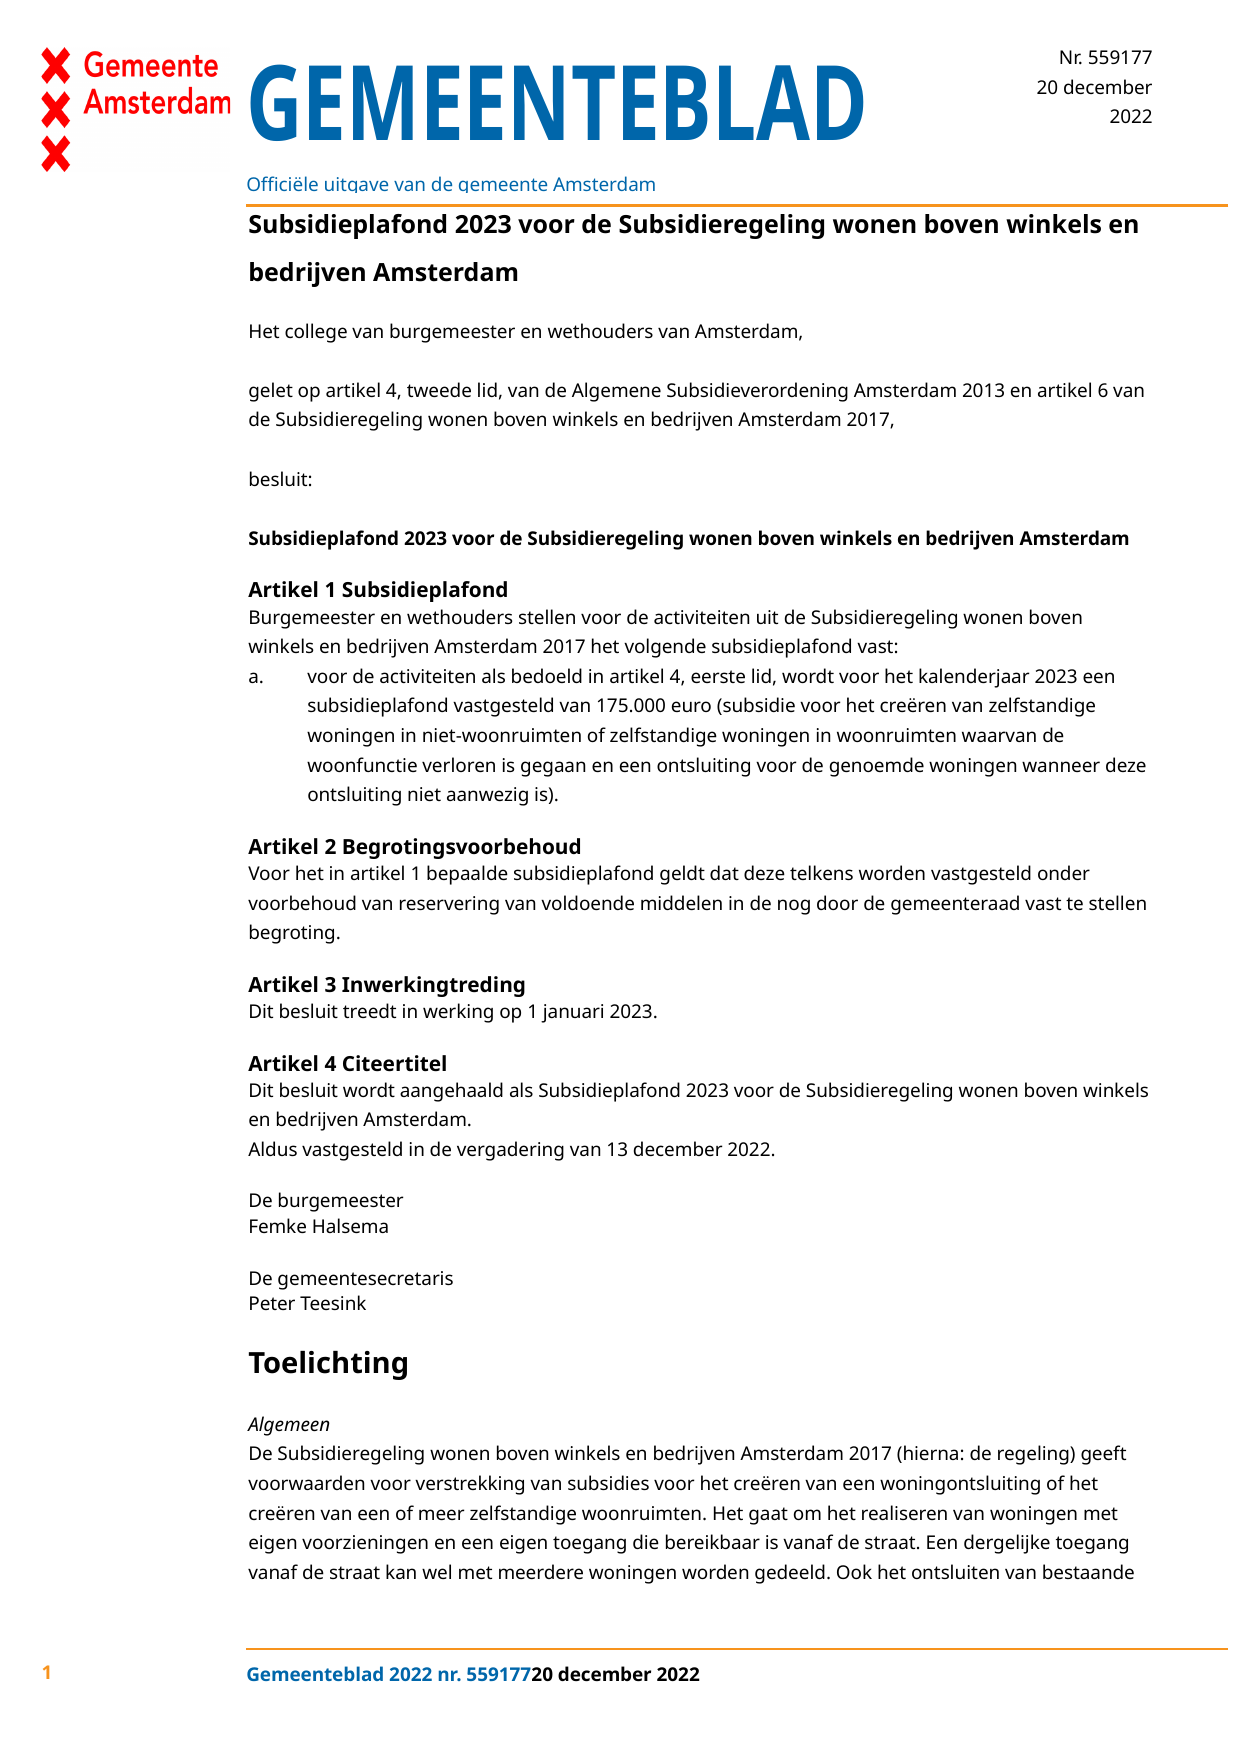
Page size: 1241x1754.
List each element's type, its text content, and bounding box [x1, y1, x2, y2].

text Artikel 1 Subsidieplafond [248, 575, 1152, 604]
text Subsidieplafond 2023 voor de Subsidieregeling wonen boven winkels en bedrijven Amsterdam [248, 207, 1152, 288]
text Burgemeester en wethouders stellen voor de activiteiten uit de Subsidieregeling wonen boven winkels en bedrijven Amsterdam 2017 het volgende subsidieplafond vast: [248, 604, 1152, 659]
text De gemeentesecretaris [248, 1265, 1152, 1291]
text Algemeen [248, 1411, 1152, 1437]
text Artikel 3 Inwerkingtreding [248, 970, 1152, 998]
picture [41, 47, 231, 172]
text Dit besluit treedt in werking op 1 januari 2023. [248, 998, 1152, 1024]
text Voor het in artikel 1 bepaalde subsidieplafond geldt dat deze telkens worden vastgesteld onder voorbehoud van reservering van voldoende middelen in de nog door de gemeenteraad vast te stellen begroting. [248, 860, 1152, 945]
list voor de activiteiten als bedoeld in artikel 4, eerste lid, wordt voor het kalenderjaar 2023 een subsidieplafond vastgesteld van 175.000 euro (subsidie voor het creëren van zelfstandige woningen in niet-woonruimten of zelfstandige woningen in woonruimten waarvan de woonfunctie verloren is gegaan en een ontsluiting voor de genoemde woningen wanneer deze ontsluiting niet aanwezig is). [248, 663, 1152, 807]
text Femke Halsema [248, 1213, 1152, 1239]
text Het college van burgemeester en wethouders van Amsterdam, [248, 318, 1152, 344]
text Subsidieplafond 2023 voor de Subsidieregeling wonen boven winkels en bedrijven Amsterdam [248, 525, 1152, 551]
text Aldus vastgesteld in de vergadering van 13 december 2022. [248, 1136, 1152, 1162]
text Peter Teesink [248, 1291, 1152, 1316]
text besluit: [248, 466, 1152, 492]
text Artikel 2 Begrotingsvoorbehoud [248, 832, 1152, 860]
text Dit besluit wordt aangehaald als Subsidieplafond 2023 voor de Subsidieregeling wonen boven winkels en bedrijven Amsterdam. [248, 1077, 1152, 1132]
text Artikel 4 Citeertitel [248, 1049, 1152, 1077]
text De Subsidieregeling wonen boven winkels en bedrijven Amsterdam 2017 (hierna: de regeling) geeft voorwaarden voor verstrekking van subsidies voor het creëren van een woningontsluiting of het creëren van een of meer zelfstandige woonruimten. Het gaat om het realiseren van woningen met eigen voorzieningen en een eigen toegang die bereikbaar is vanaf de straat. Een dergelijke toegang vanaf de straat kan wel met meerdere woningen worden gedeeld. Ook het ontsluiten van bestaande [248, 1441, 1152, 1584]
text Toelichting [248, 1342, 1152, 1382]
text De burgemeester [248, 1188, 1152, 1213]
text gelet op artikel 4, tweede lid, van de Algemene Subsidieverordening Amsterdam 2013 en artikel 6 van de Subsidieregeling wonen boven winkels en bedrijven Amsterdam 2017, [248, 377, 1152, 432]
